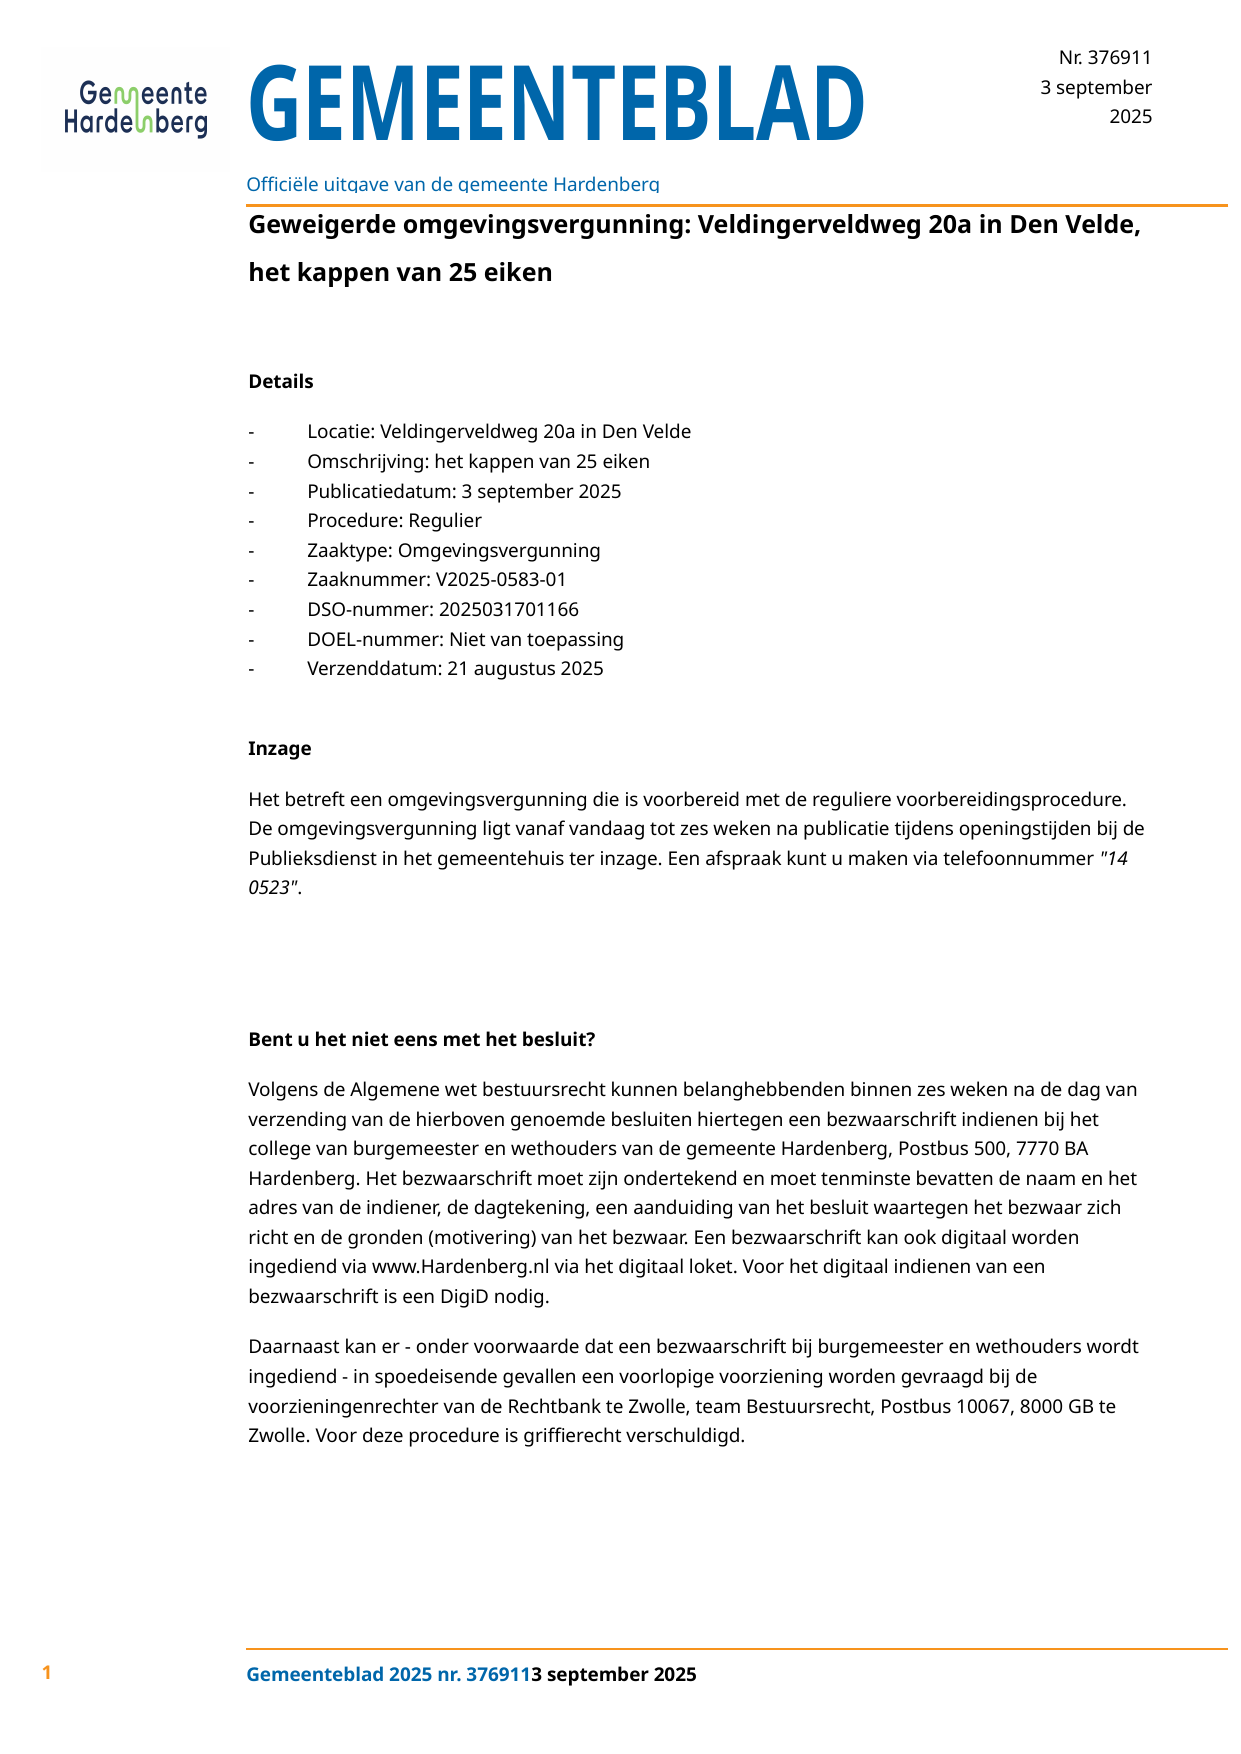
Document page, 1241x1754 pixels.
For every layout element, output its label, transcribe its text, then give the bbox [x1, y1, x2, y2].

text Geweigerde omgevingsvergunning: Veldingerveldweg 20a in Den Velde, het kappen van 25 eiken [248, 207, 1152, 288]
list Verzenddatum: 21 augustus 2025 [248, 655, 1152, 681]
text Bent u het niet eens met het besluit? [248, 1026, 1152, 1052]
text Details [248, 368, 1152, 394]
list Publicatiedatum: 3 september 2025 [248, 478, 1152, 504]
list Zaaknummer: V2025-0583-01 [248, 567, 1152, 592]
picture [41, 47, 231, 172]
list DOEL-nummer: Niet van toepassing [248, 626, 1152, 652]
text Het betreft een omgevingsvergunning die is voorbereid met de reguliere voorbereidingsprocedure. De omgevingsvergunning ligt vanaf vandaag tot zes weken na publicatie tijdens openingstijden bij de Publieksdienst in het gemeentehuis ter inzage. Een afspraak kunt u maken via telefoonnummer "14 0523". [248, 786, 1152, 900]
list Omschrijving: het kappen van 25 eiken [248, 448, 1152, 474]
list Procedure: Regulier [248, 507, 1152, 533]
list Locatie: Veldingerveldweg 20a in Den Velde [248, 419, 1152, 444]
text Daarnaast kan er - onder voorwaarde dat een bezwaarschrift bij burgemeester en wethouders wordt ingediend - in spoedeisende gevallen een voorlopige voorziening worden gevraagd bij de voorzieningenrechter van de Rechtbank te Zwolle, team Bestuursrecht, Postbus 10067, 8000 GB te Zwolle. Voor deze procedure is griffierecht verschuldigd. [248, 1334, 1152, 1448]
text Inzage [248, 735, 1152, 761]
list DSO-nummer: 2025031701166 [248, 596, 1152, 622]
list Zaaktype: Omgevingsvergunning [248, 537, 1152, 563]
text Volgens de Algemene wet bestuursrecht kunnen belanghebbenden binnen zes weken na de dag van verzending van de hierboven genoemde besluiten hiertegen een bezwaarschrift indienen bij het college van burgemeester en wethouders van de gemeente Hardenberg, Postbus 500, 7770 BA Hardenberg. Het bezwaarschrift moet zijn ondertekend en moet tenminste bevatten de naam en het adres van de indiener, de dagtekening, een aanduiding van het besluit waartegen het bezwaar zich richt en de gronden (motivering) van het bezwaar. Een bezwaarschrift kan ook digitaal worden ingediend via www.Hardenberg.nl via het digitaal loket. Voor het digitaal indienen van een bezwaarschrift is een DigiD nodig. [248, 1076, 1152, 1309]
